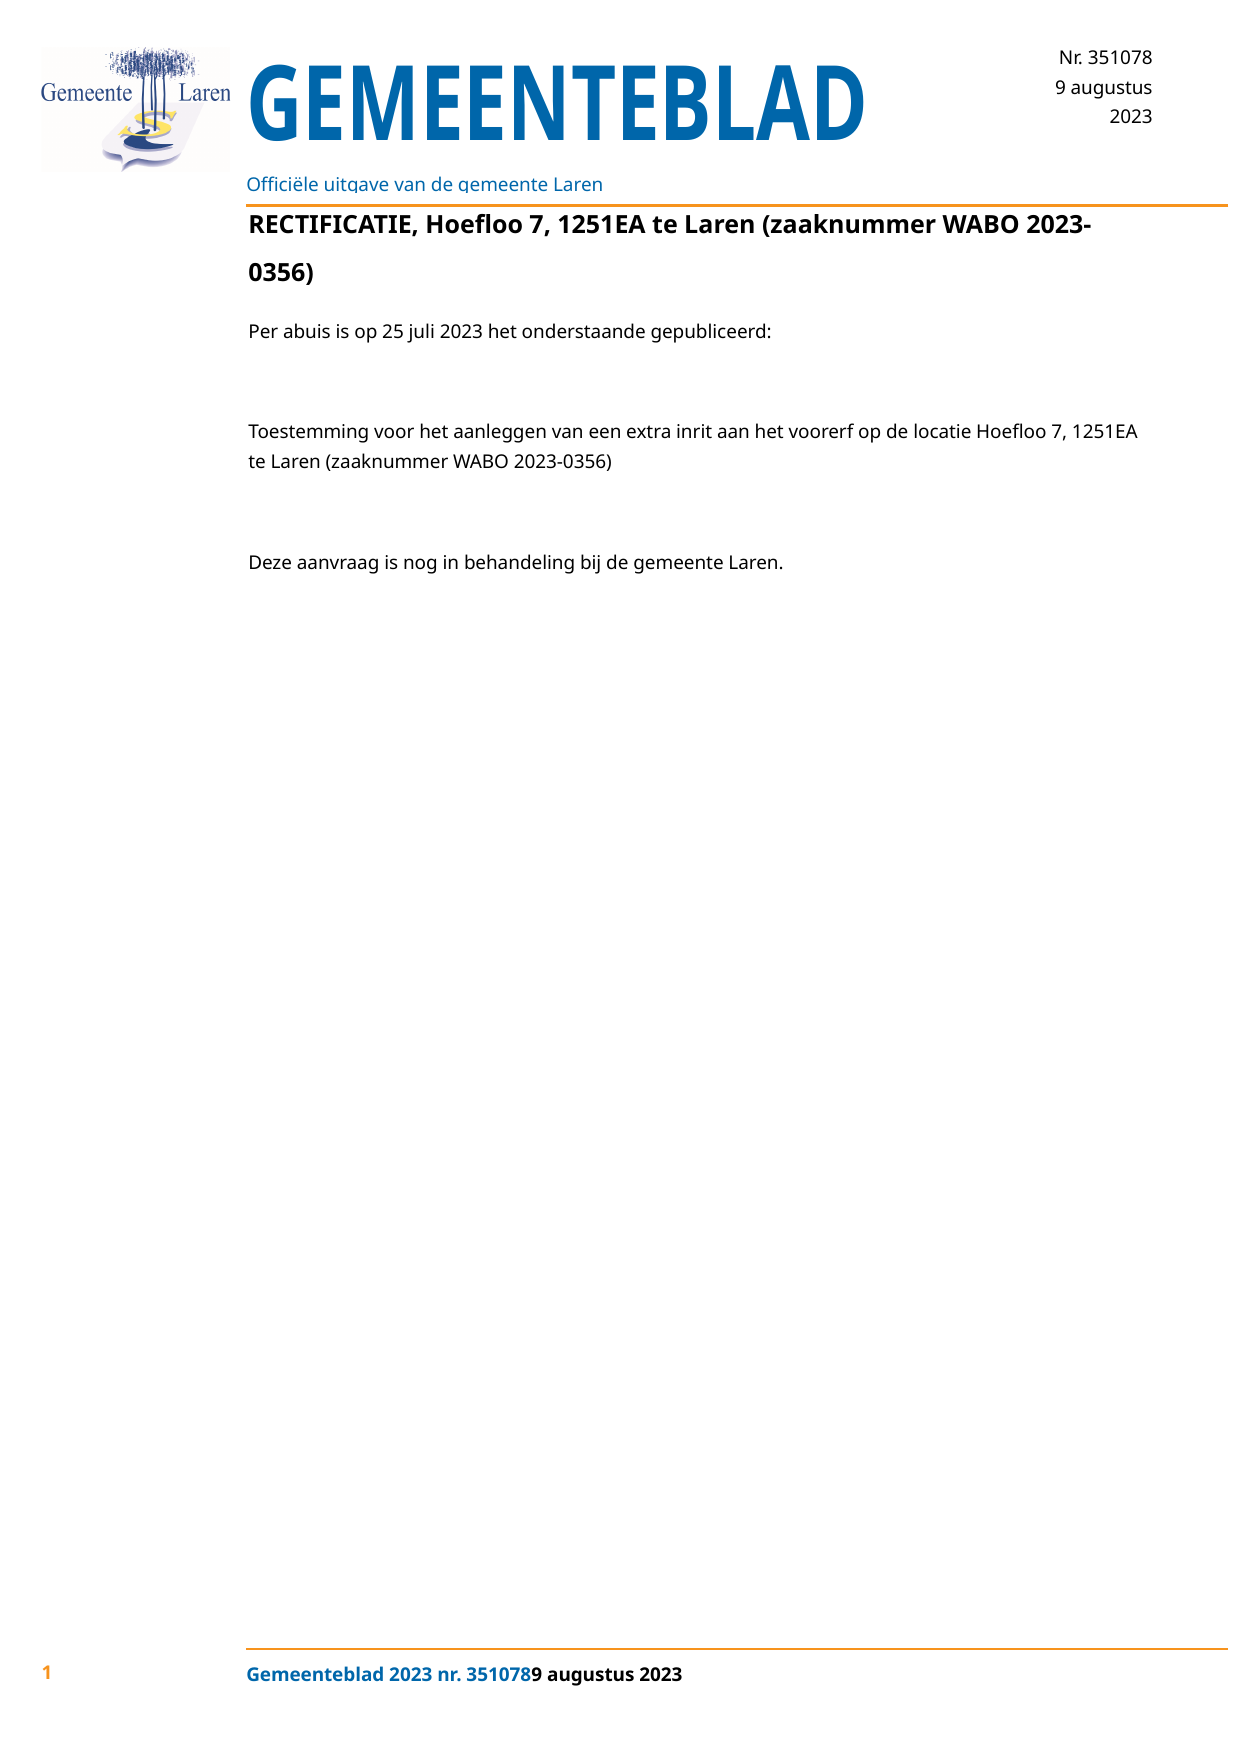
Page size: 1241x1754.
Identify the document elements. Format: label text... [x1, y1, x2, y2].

text Deze aanvraag is nog in behandeling bij de gemeente Laren. [248, 549, 1152, 575]
text Toestemming voor het aanleggen van een extra inrit aan het voorerf op de locatie Hoefloo 7, 1251EA te Laren (zaaknummer WABO 2023-0356) [248, 419, 1152, 474]
text RECTIFICATIE, Hoefloo 7, 1251EA te Laren (zaaknummer WABO 2023-0356) [248, 207, 1152, 288]
picture [41, 47, 231, 172]
text Per abuis is op 25 juli 2023 het onderstaande gepubliceerd: [248, 318, 1152, 344]
